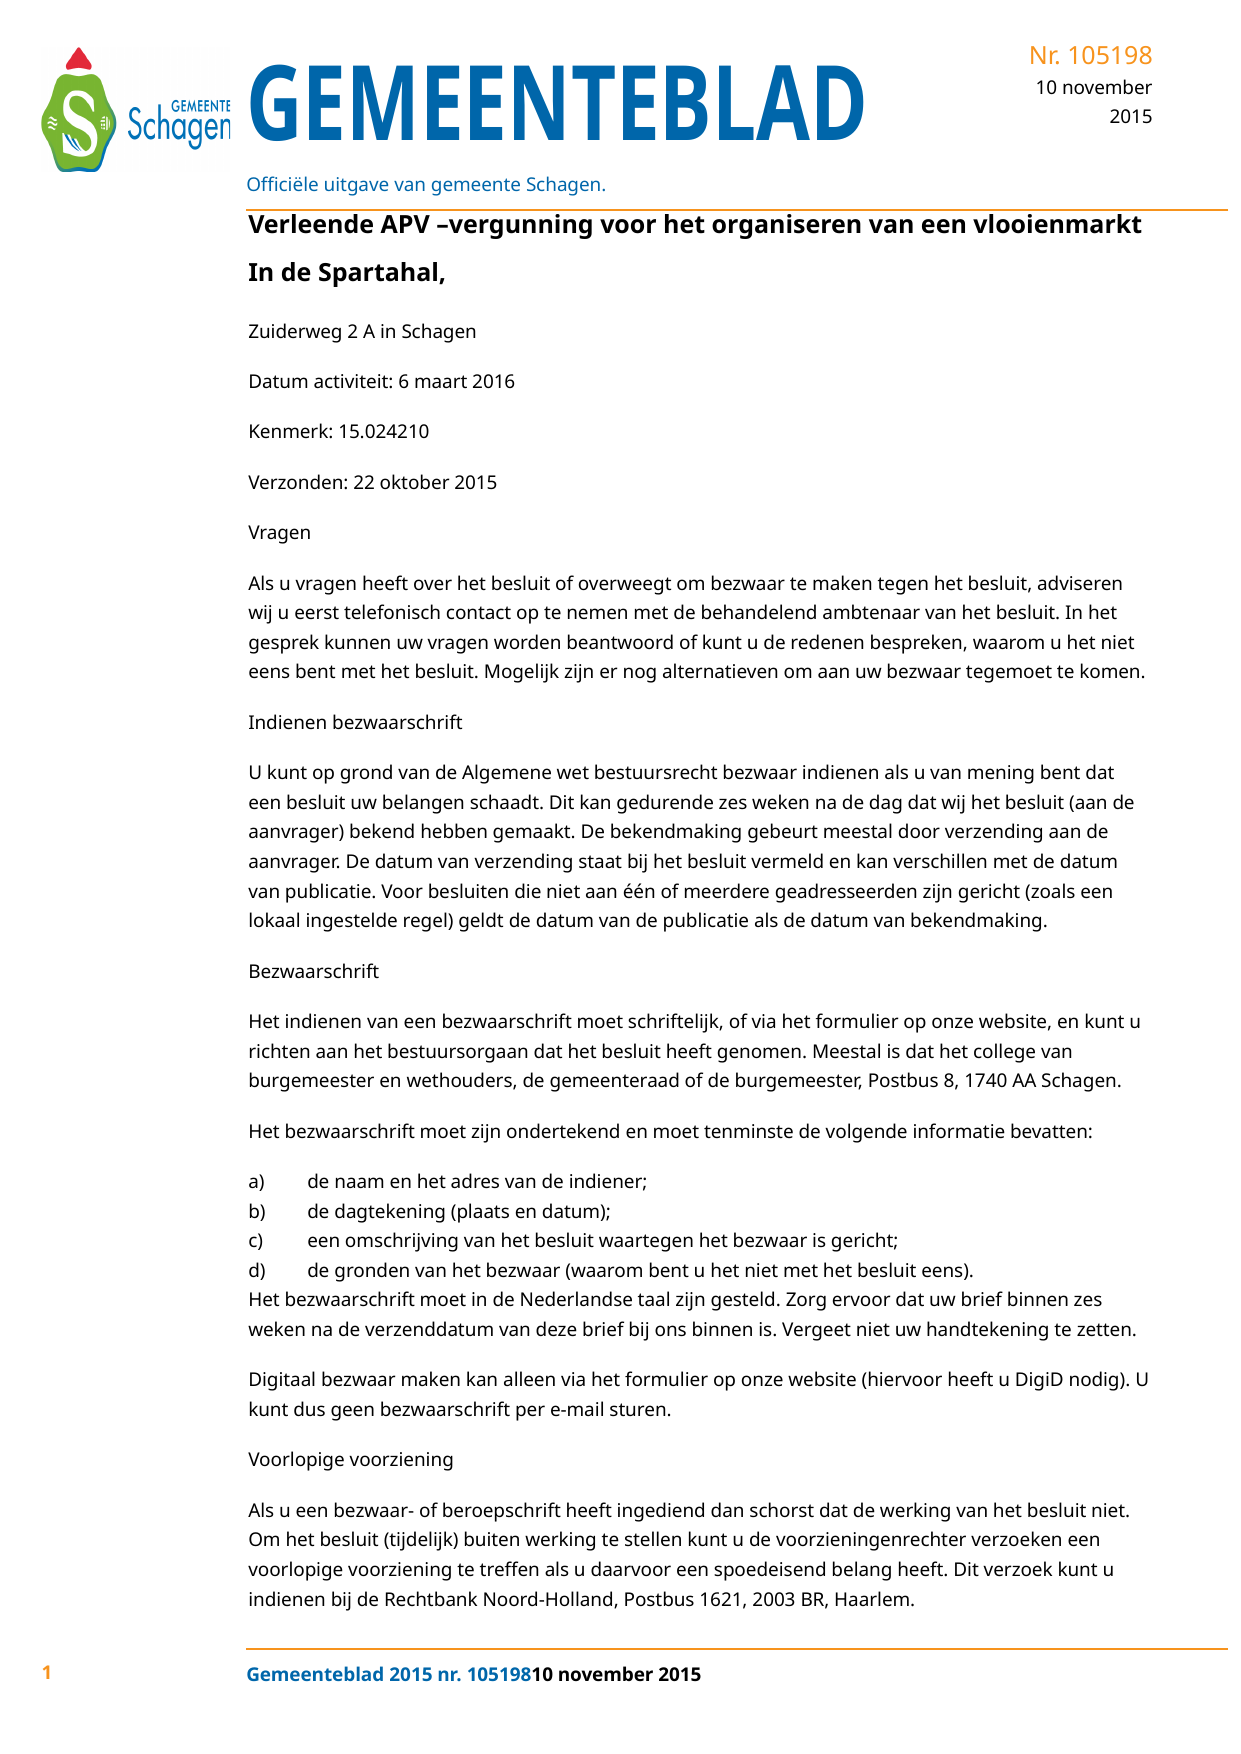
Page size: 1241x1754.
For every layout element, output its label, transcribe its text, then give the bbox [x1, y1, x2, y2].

text Het bezwaarschrift moet in de Nederlandse taal zijn gesteld. Zorg ervoor dat uw brief binnen zes weken na de verzenddatum van deze brief bij ons binnen is. Vergeet niet uw handtekening te zetten. [248, 1287, 1152, 1342]
text U kunt op grond van de Algemene wet bestuursrecht bezwaar indienen als u van mening bent dat een besluit uw belangen schaadt. Dit kan gedurende zes weken na de dag dat wij het besluit (aan de aanvrager) bekend hebben gemaakt. De bekendmaking gebeurt meestal door verzending aan de aanvrager. De datum van verzending staat bij het besluit vermeld en kan verschillen met de datum van publicatie. Voor besluiten die niet aan één of meerdere geadresseerden zijn gericht (zoals een lokaal ingestelde regel) geldt de datum van de publicatie als de datum van bekendmaking. [248, 759, 1152, 933]
list de naam en het adres van de indiener; [248, 1168, 1152, 1194]
text Vragen [248, 519, 1152, 545]
text Het indienen van een bezwaarschrift moet schriftelijk, of via het formulier op onze website, en kunt u richten aan het bestuursorgaan dat het besluit heeft genomen. Meestal is dat het college van burgemeester en wethouders, de gemeenteraad of de burgemeester, Postbus 8, 1740 AA Schagen. [248, 1008, 1152, 1093]
text Kenmerk: 15.024210 [248, 419, 1152, 444]
list de gronden van het bezwaar (waarom bent u het niet met het besluit eens). [248, 1257, 1152, 1283]
text Voorlopige voorziening [248, 1447, 1152, 1472]
text Indienen bezwaarschrift [248, 709, 1152, 735]
text Als u vragen heeft over het besluit of overweegt om bezwaar te maken tegen het besluit, adviseren wij u eerst telefonisch contact op te nemen met de behandelend ambtenaar van het besluit. In het gesprek kunnen uw vragen worden beantwoord of kunt u de redenen bespreken, waarom u het niet eens bent met het besluit. Mogelijk zijn er nog alternatieven om aan uw bezwaar tegemoet te komen. [248, 570, 1152, 684]
list de dagtekening (plaats en datum); [248, 1198, 1152, 1224]
text Bezwaarschrift [248, 958, 1152, 984]
text Zuiderweg 2 A in Schagen [248, 318, 1152, 344]
list een omschrijving van het besluit waartegen het bezwaar is gericht; [248, 1227, 1152, 1253]
text Verleende APV –vergunning voor het organiseren van een vlooienmarkt In de Spartahal, [248, 211, 1152, 288]
text Het bezwaarschrift moet zijn ondertekend en moet tenminste de volgende informatie bevatten: [248, 1118, 1152, 1144]
text Verzonden: 22 oktober 2015 [248, 469, 1152, 495]
text Digitaal bezwaar maken kan alleen via het formulier op onze website (hiervoor heeft u DigiD nodig). U kunt dus geen bezwaarschrift per e-mail sturen. [248, 1367, 1152, 1422]
picture [41, 47, 231, 172]
text Als u een bezwaar- of beroepschrift heeft ingediend dan schorst dat de werking van het besluit niet. Om het besluit (tijdelijk) buiten werking te stellen kunt u de voorzieningenrechter verzoeken een voorlopige voorziening te treffen als u daarvoor een spoedeisend belang heeft. Dit verzoek kunt u indienen bij de Rechtbank Noord-Holland, Postbus 1621, 2003 BR, Haarlem. [248, 1497, 1152, 1612]
text Datum activiteit: 6 maart 2016 [248, 368, 1152, 394]
